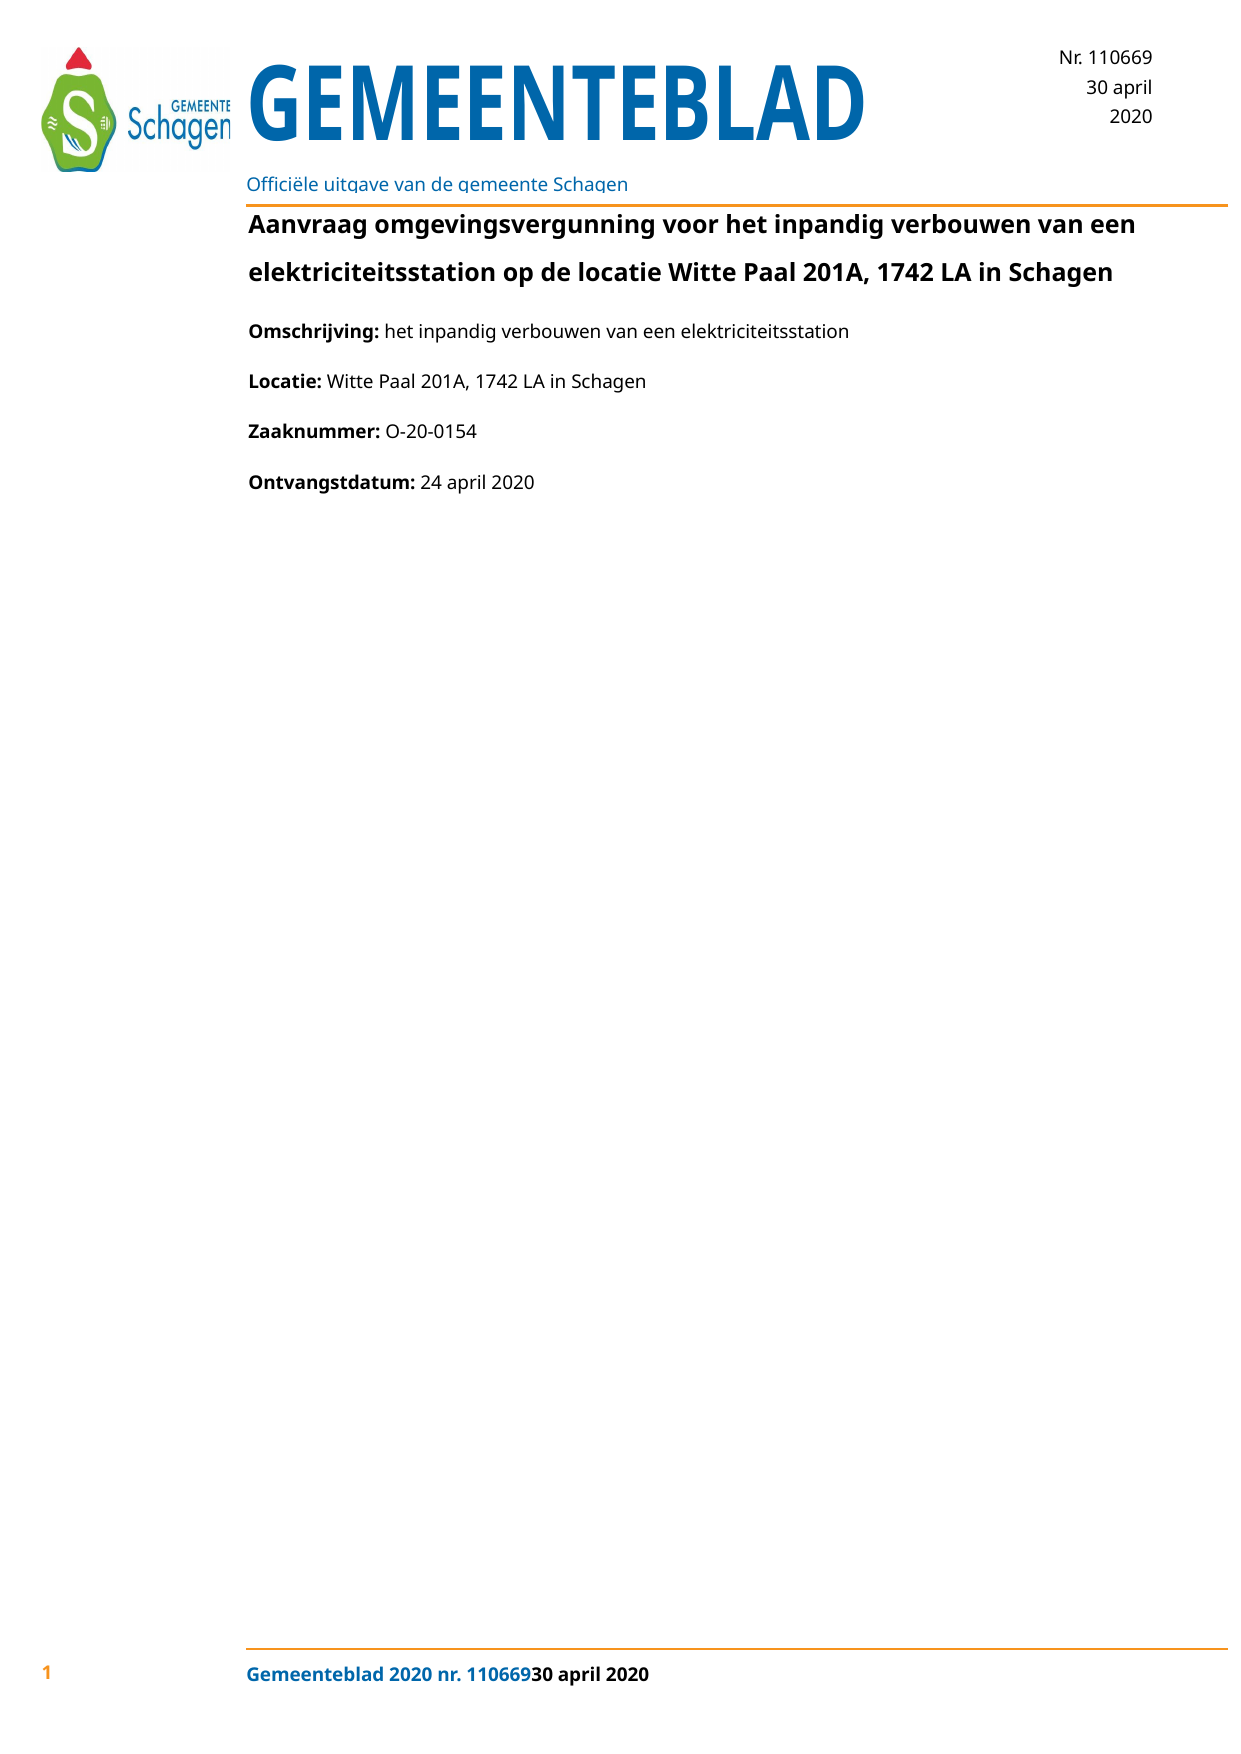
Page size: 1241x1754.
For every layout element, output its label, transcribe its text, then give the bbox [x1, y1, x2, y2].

text Ontvangstdatum: 24 april 2020 [248, 469, 1152, 495]
text Zaaknummer: O-20-0154 [248, 419, 1152, 444]
text Aanvraag omgevingsvergunning voor het inpandig verbouwen van een elektriciteitsstation op de locatie Witte Paal 201A, 1742 LA in Schagen [248, 207, 1152, 288]
text Omschrijving: het inpandig verbouwen van een elektriciteitsstation [248, 318, 1152, 344]
picture [41, 47, 231, 172]
text Locatie: Witte Paal 201A, 1742 LA in Schagen [248, 368, 1152, 394]
